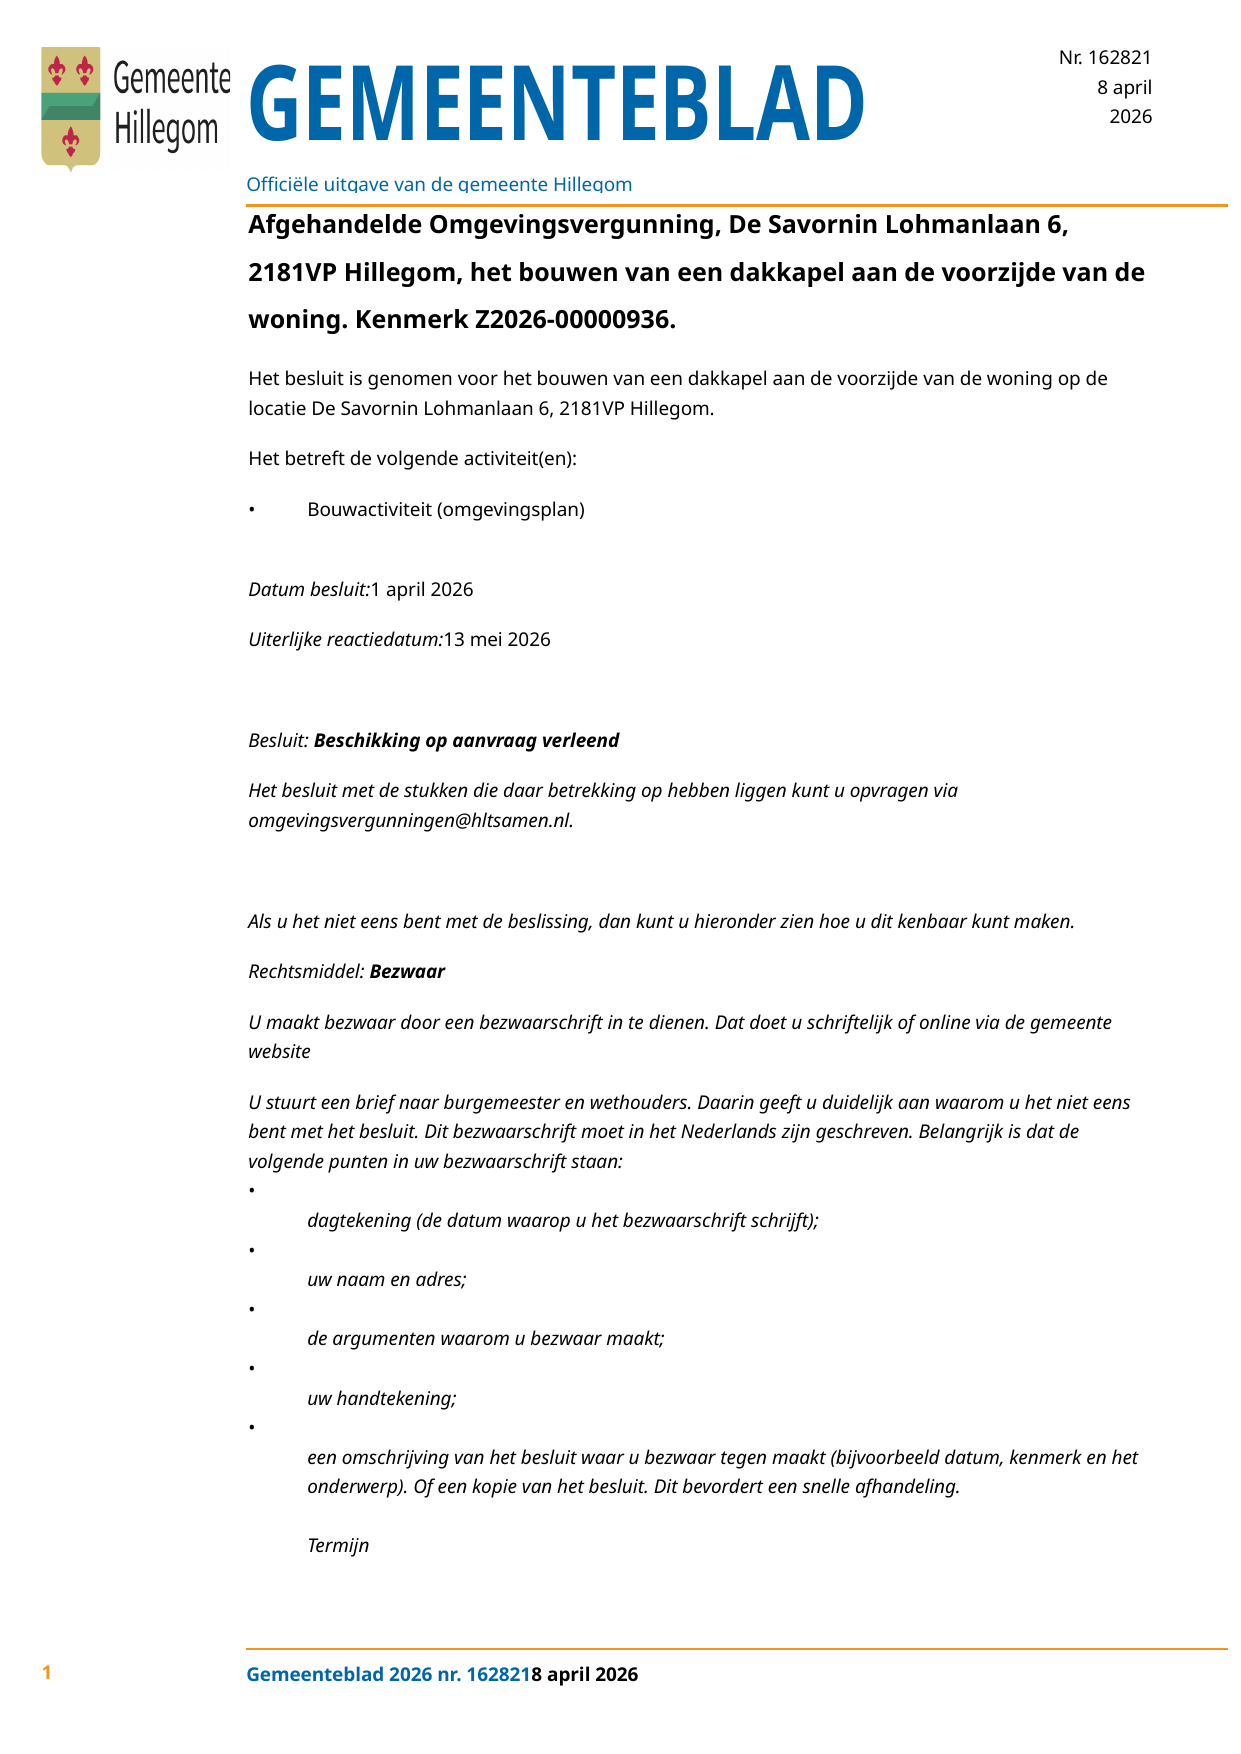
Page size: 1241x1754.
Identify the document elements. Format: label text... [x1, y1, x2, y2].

list de argumenten waarom u bezwaar maakt; [248, 1326, 1152, 1351]
text U maakt bezwaar door een bezwaarschrift in te dienen. Dat doet u schriftelijk of online via de gemeente website [248, 1009, 1152, 1064]
text Het besluit is genomen voor het bouwen van een dakkapel aan de voorzijde van de woning op de locatie De Savornin Lohmanlaan 6, 2181VP Hillegom. [248, 366, 1152, 421]
picture [41, 47, 231, 172]
text Afgehandelde Omgevingsvergunning, De Savornin Lohmanlaan 6, 2181VP Hillegom, het bouwen van een dakkapel aan de voorzijde van de woning. Kenmerk Z2026-00000936. [248, 207, 1152, 336]
text Het betreft de volgende activiteit(en): [248, 446, 1152, 471]
text Besluit: Beschikking op aanvraag verleend [248, 727, 1152, 753]
list Termijn [248, 1533, 1152, 1558]
text Als u het niet eens bent met de beslissing, dan kunt u hieronder zien hoe u dit kenbaar kunt maken. [248, 908, 1152, 934]
list een omschrijving van het besluit waar u bezwaar tegen maakt (bijvoorbeeld datum, kenmerk en het onderwerp). Of een kopie van het besluit. Dit bevordert een snelle afhandeling. [248, 1444, 1152, 1499]
text U stuurt een brief naar burgemeester en wethouders. Daarin geeft u duidelijk aan waarom u het niet eens bent met het besluit. Dit bezwaarschrift moet in het Nederlands zijn geschreven. Belangrijk is dat de volgende punten in uw bezwaarschrift staan: [248, 1089, 1152, 1174]
list Bouwactiviteit (omgevingsplan) [248, 496, 1152, 522]
list uw handtekening; [248, 1385, 1152, 1410]
text Het besluit met de stukken die daar betrekking op hebben liggen kunt u opvragen via omgevingsvergunningen@hltsamen.nl. [248, 778, 1152, 833]
list dagtekening (de datum waarop u het bezwaarschrift schrijft); [248, 1207, 1152, 1233]
text Uiterlijke reactiedatum:13 mei 2026 [248, 626, 1152, 652]
text Rechtsmiddel: Bezwaar [248, 958, 1152, 984]
text Datum besluit:1 april 2026 [248, 576, 1152, 602]
list uw naam en adres; [248, 1266, 1152, 1292]
